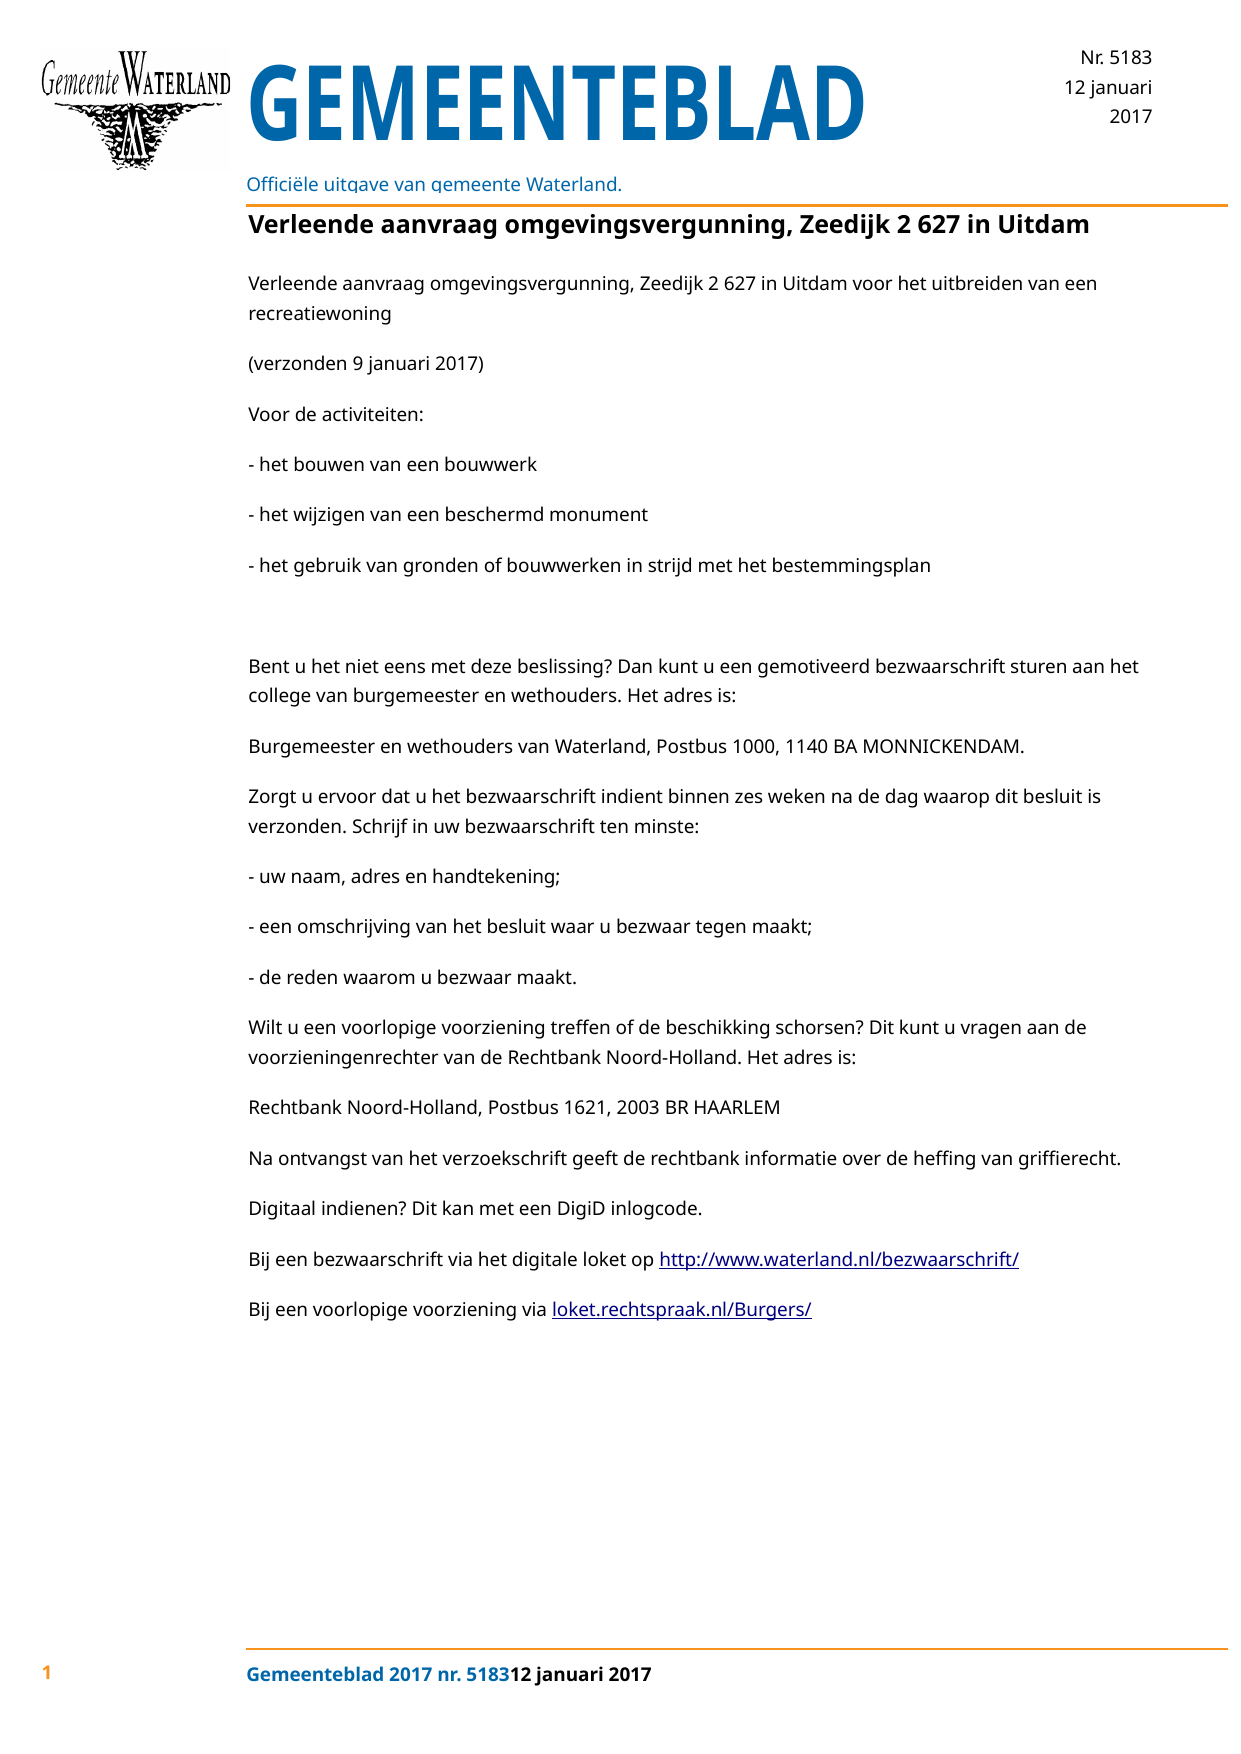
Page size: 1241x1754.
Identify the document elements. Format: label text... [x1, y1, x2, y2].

text Wilt u een voorlopige voorziening treffen of de beschikking schorsen? Dit kunt u vragen aan de voorzieningenrechter van de Rechtbank Noord-Holland. Het adres is: [248, 1014, 1152, 1070]
picture [41, 47, 231, 172]
text Verleende aanvraag omgevingsvergunning, Zeedijk 2 627 in Uitdam [248, 207, 1152, 241]
text Bij een bezwaarschrift via het digitale loket op http://www.waterland.nl/bezwaarschrift/ [248, 1246, 1152, 1271]
text Digitaal indienen? Dit kan met een DigiD inlogcode. [248, 1195, 1152, 1221]
text - de reden waarom u bezwaar maakt. [248, 964, 1152, 990]
text - het bouwen van een bouwwerk [248, 451, 1152, 477]
text Zorgt u ervoor dat u het bezwaarschrift indient binnen zes weken na de dag waarop dit besluit is verzonden. Schrijf in uw bezwaarschrift ten minste: [248, 783, 1152, 838]
text Burgemeester en wethouders van Waterland, Postbus 1000, 1140 BA MONNICKENDAM. [248, 733, 1152, 758]
text - het gebruik van gronden of bouwwerken in strijd met het bestemmingsplan [248, 552, 1152, 578]
text - uw naam, adres en handtekening; [248, 863, 1152, 889]
text Verleende aanvraag omgevingsvergunning, Zeedijk 2 627 in Uitdam voor het uitbreiden van een recreatiewoning [248, 270, 1152, 326]
text Bij een voorlopige voorziening via loket.rechtspraak.nl/Burgers/ [248, 1296, 1152, 1322]
text Na ontvangst van het verzoekschrift geeft de rechtbank informatie over de heffing van griffierecht. [248, 1145, 1152, 1171]
text (verzonden 9 januari 2017) [248, 350, 1152, 376]
text - het wijzigen van een beschermd monument [248, 502, 1152, 527]
text Rechtbank Noord-Holland, Postbus 1621, 2003 BR HAARLEM [248, 1094, 1152, 1120]
text - een omschrijving van het besluit waar u bezwaar tegen maakt; [248, 914, 1152, 939]
text Voor de activiteiten: [248, 401, 1152, 426]
text Bent u het niet eens met deze beslissing? Dan kunt u een gemotiveerd bezwaarschrift sturen aan het college van burgemeester en wethouders. Het adres is: [248, 653, 1152, 708]
